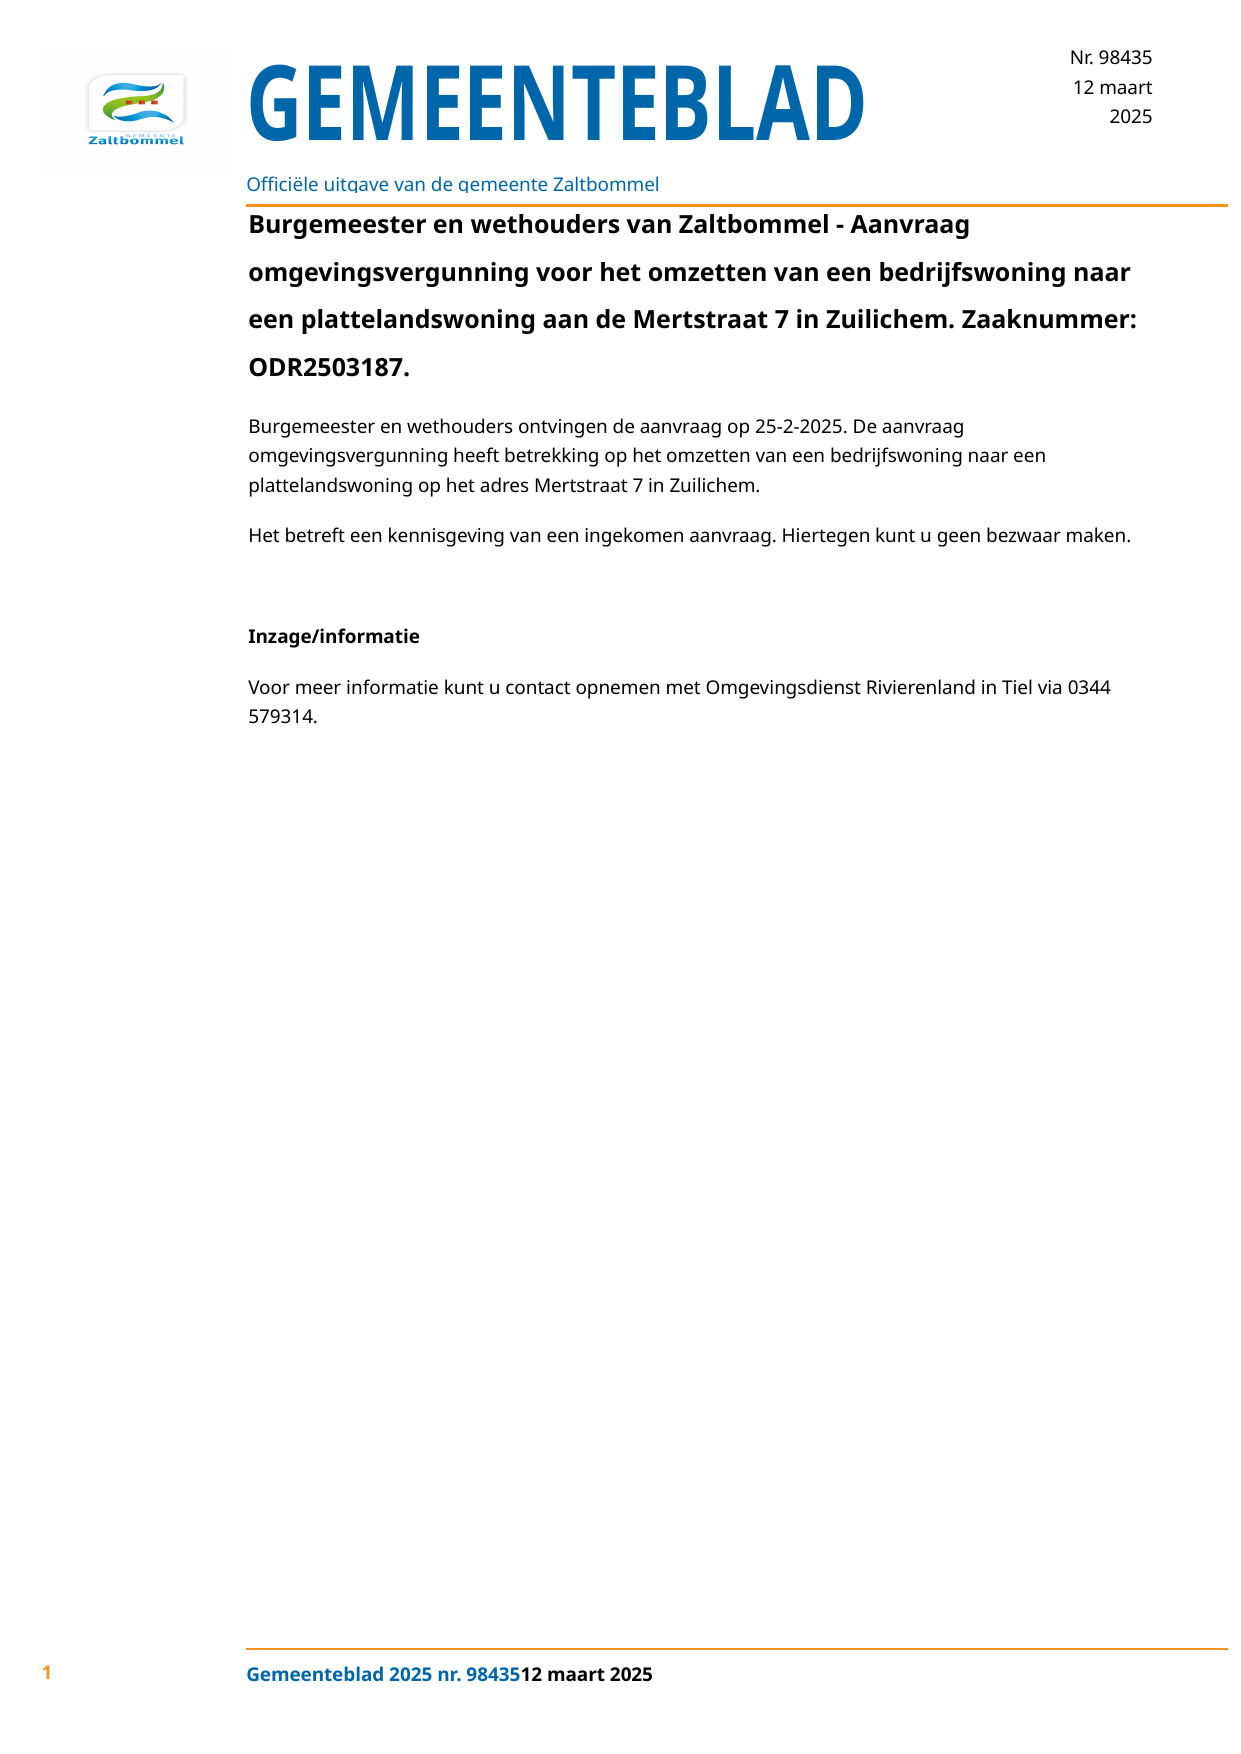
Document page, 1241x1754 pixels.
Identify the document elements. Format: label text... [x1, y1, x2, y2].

text Voor meer informatie kunt u contact opnemen met Omgevingsdienst Rivierenland in Tiel via 0344 579314. [248, 674, 1152, 729]
text Inzage/informatie [248, 623, 1152, 649]
text Het betreft een kennisgeving van een ingekomen aanvraag. Hiertegen kunt u geen bezwaar maken. [248, 523, 1152, 548]
text Burgemeester en wethouders van Zaltbommel - Aanvraag omgevingsvergunning voor het omzetten van een bedrijfswoning naar een plattelandswoning aan de Mertstraat 7 in Zuilichem. Zaaknummer: ODR2503187. [248, 207, 1152, 384]
text Burgemeester en wethouders ontvingen de aanvraag op 25-2-2025. De aanvraag omgevingsvergunning heeft betrekking op het omzetten van een bedrijfswoning naar een plattelandswoning op het adres Mertstraat 7 in Zuilichem. [248, 413, 1152, 498]
picture [41, 47, 231, 172]
